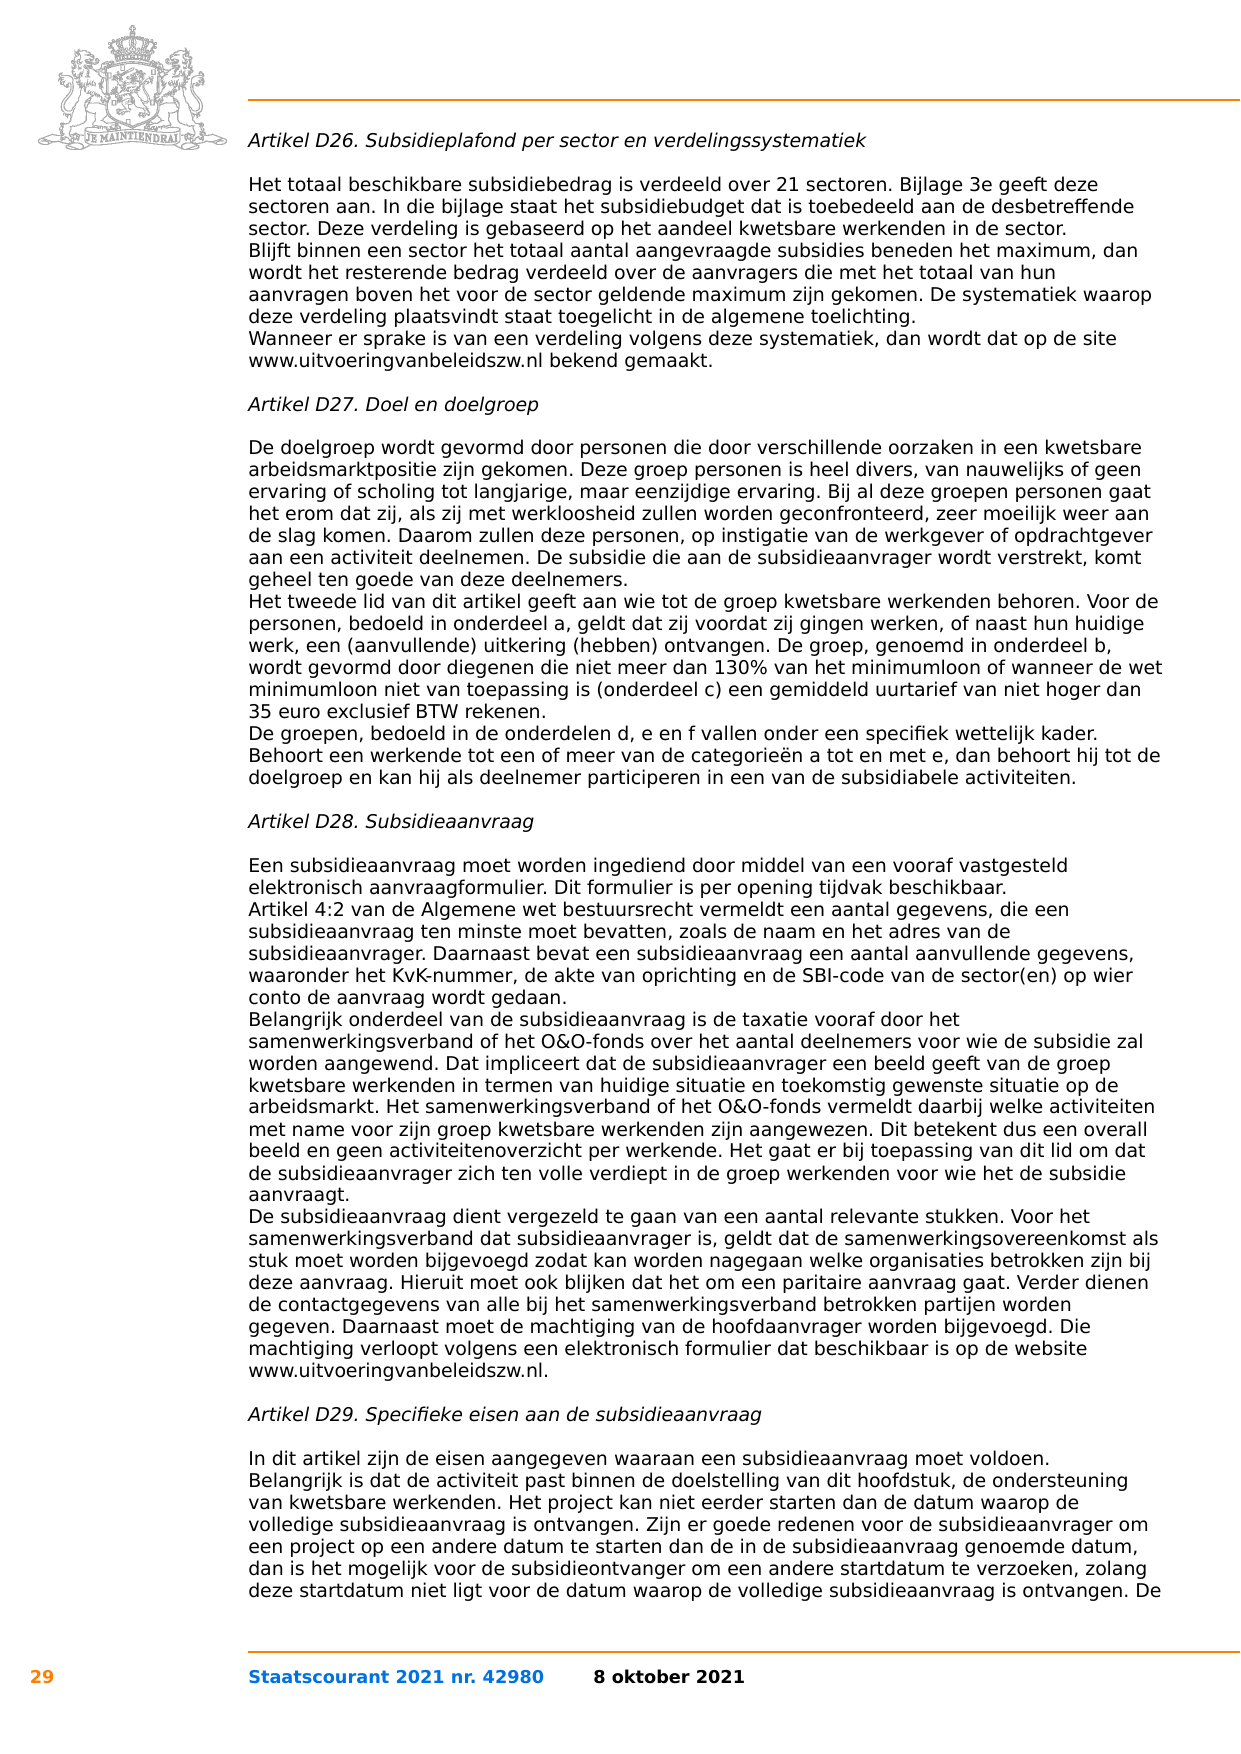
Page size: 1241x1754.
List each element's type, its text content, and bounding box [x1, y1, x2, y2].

text Het tweede lid van dit artikel geeft aan wie tot de groep kwetsbare werkenden behoren. Voor de personen, bedoeld in onderdeel a, geldt dat zij voordat zij gingen werken, of naast hun huidige werk, een (aanvullende) uitkering (hebben) ontvangen. De groep, genoemd in onderdeel b, wordt gevormd door diegenen die niet meer dan 130% van het minimumloon of wanneer de wet minimumloon niet van toepassing is (onderdeel c) een gemiddeld uurtarief van niet hoger dan 35 euro exclusief BTW rekenen. [248, 591, 1163, 723]
text In dit artikel zijn de eisen aangegeven waaraan een subsidieaanvraag moet voldoen. [248, 1448, 1163, 1470]
text Het totaal beschikbare subsidiebedrag is verdeeld over 21 sectoren. Bijlage 3e geeft deze sectoren aan. In die bijlage staat het subsidiebudget dat is toebedeeld aan de desbetreffende sector. Deze verdeling is gebaseerd op het aandeel kwetsbare werkenden in de sector. [248, 174, 1163, 240]
subtitle Artikel D27. Doel en doelgroep [248, 393, 1163, 415]
subtitle Artikel D28. Subsidieaanvraag [248, 811, 1163, 833]
text Blijft binnen een sector het totaal aantal aangevraagde subsidies beneden het maximum, dan wordt het resterende bedrag verdeeld over de aanvragers die met het totaal van hun aanvragen boven het voor de sector geldende maximum zijn gekomen. De systematiek waarop deze verdeling plaatsvindt staat toegelicht in de algemene toelichting. [248, 240, 1163, 328]
subtitle Artikel D26. Subsidieplafond per sector en verdelingssystematiek [248, 130, 1163, 152]
text De subsidieaanvraag dient vergezeld te gaan van een aantal relevante stukken. Voor het samenwerkingsverband dat subsidieaanvrager is, geldt dat de samenwerkingsovereenkomst als stuk moet worden bijgevoegd zodat kan worden nagegaan welke organisaties betrokken zijn bij deze aanvraag. Hieruit moet ook blijken dat het om een paritaire aanvraag gaat. Verder dienen de contactgegevens van alle bij het samenwerkingsverband betrokken partijen worden gegeven. Daarnaast moet de machtiging van de hoofdaanvrager worden bijgevoegd. Die machtiging verloopt volgens een elektronisch formulier dat beschikbaar is op de website www.uitvoeringvanbeleidszw.nl. [248, 1206, 1163, 1382]
text De doelgroep wordt gevormd door personen die door verschillende oorzaken in een kwetsbare arbeidsmarktpositie zijn gekomen. Deze groep personen is heel divers, van nauwelijks of geen ervaring of scholing tot langjarige, maar eenzijdige ervaring. Bij al deze groepen personen gaat het erom dat zij, als zij met werkloosheid zullen worden geconfronteerd, zeer moeilijk weer aan de slag komen. Daarom zullen deze personen, op instigatie van de werkgever of opdrachtgever aan een activiteit deelnemen. De subsidie die aan de subsidieaanvrager wordt verstrekt, komt geheel ten goede van deze deelnemers. [248, 437, 1163, 591]
text Artikel 4:2 van de Algemene wet bestuursrecht vermeldt een aantal gegevens, die een subsidieaanvraag ten minste moet bevatten, zoals de naam en het adres van de subsidieaanvrager. Daarnaast bevat een subsidieaanvraag een aantal aanvullende gegevens, waaronder het KvK-nummer, de akte van oprichting en de SBI-code van de sector(en) op wier conto de aanvraag wordt gedaan. [248, 899, 1163, 1008]
text Behoort een werkende tot een of meer van de categorieën a tot en met e, dan behoort hij tot de doelgroep en kan hij als deelnemer participeren in een van de subsidiabele activiteiten. [248, 745, 1163, 789]
text Belangrijk onderdeel van de subsidieaanvraag is de taxatie vooraf door het samenwerkingsverband of het O&O-fonds over het aantal deelnemers voor wie de subsidie zal worden aangewend. Dat impliceert dat de subsidieaanvrager een beeld geeft van de groep kwetsbare werkenden in termen van huidige situatie en toekomstig gewenste situatie op de arbeidsmarkt. Het samenwerkingsverband of het O&O-fonds vermeldt daarbij welke activiteiten met name voor zijn groep kwetsbare werkenden zijn aangewezen. Dit betekent dus een overall beeld en geen activiteitenoverzicht per werkende. Het gaat er bij toepassing van dit lid om dat de subsidieaanvrager zich ten volle verdiept in de groep werkenden voor wie het de subsidie aanvraagt. [248, 1008, 1163, 1206]
text De groepen, bedoeld in de onderdelen d, e en f vallen onder een specifiek wettelijk kader. [248, 723, 1163, 745]
text Belangrijk is dat de activiteit past binnen de doelstelling van dit hoofdstuk, de ondersteuning van kwetsbare werkenden. Het project kan niet eerder starten dan de datum waarop de volledige subsidieaanvraag is ontvangen. Zijn er goede redenen voor de subsidieaanvrager om een project op een andere datum te starten dan de in de subsidieaanvraag genoemde datum, dan is het mogelijk voor de subsidieontvanger om een andere startdatum te verzoeken, zolang deze startdatum niet ligt voor de datum waarop de volledige subsidieaanvraag is ontvangen. De [248, 1470, 1163, 1602]
picture [38, 25, 227, 150]
text Wanneer er sprake is van een verdeling volgens deze systematiek, dan wordt dat op de site www.uitvoeringvanbeleidszw.nl bekend gemaakt. [248, 328, 1163, 372]
text Een subsidieaanvraag moet worden ingediend door middel van een vooraf vastgesteld elektronisch aanvraagformulier. Dit formulier is per opening tijdvak beschikbaar. [248, 855, 1163, 899]
subtitle Artikel D29. Specifieke eisen aan de subsidieaanvraag [248, 1404, 1163, 1426]
